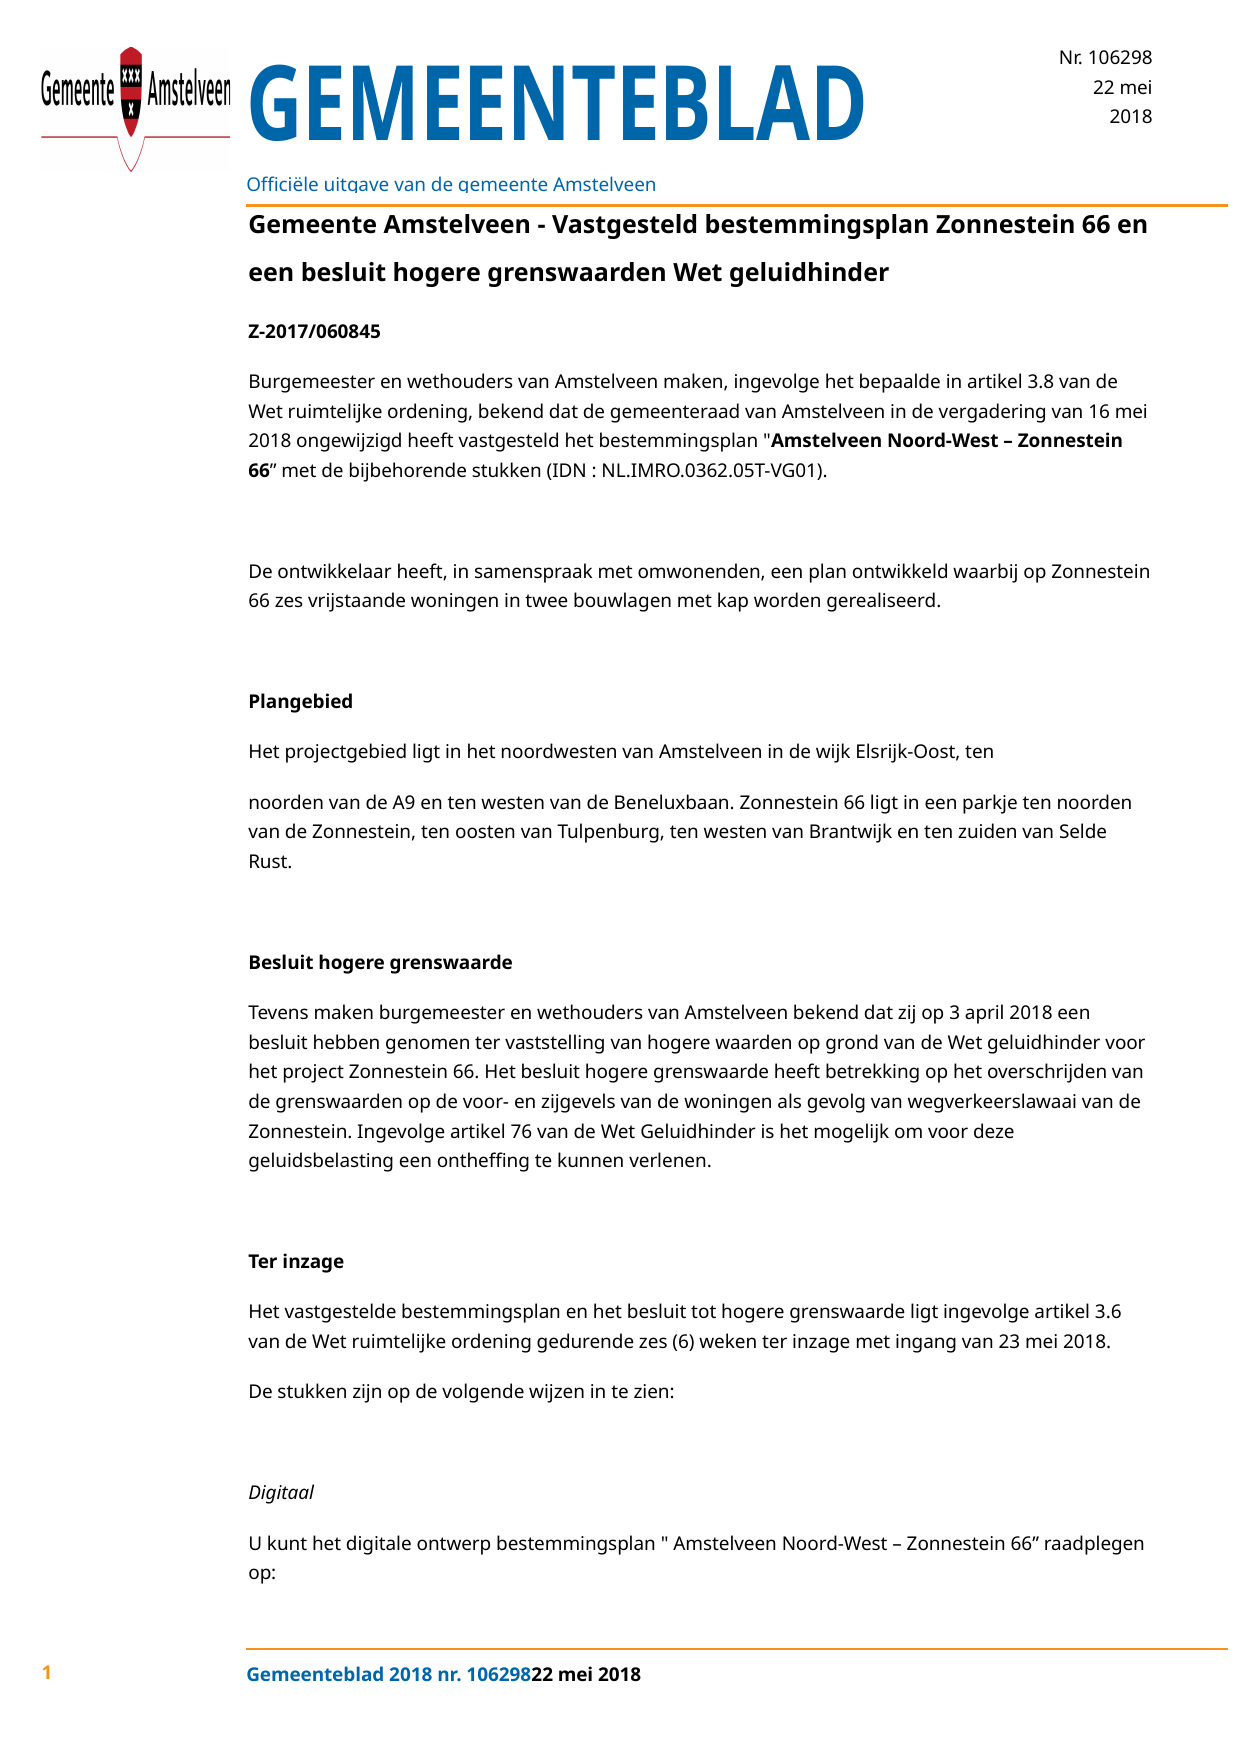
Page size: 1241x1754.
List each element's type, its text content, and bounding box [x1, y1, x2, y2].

text noorden van de A9 en ten westen van de Beneluxbaan. Zonnestein 66 ligt in een parkje ten noorden van de Zonnestein, ten oosten van Tulpenburg, ten westen van Brantwijk en ten zuiden van Selde Rust. [248, 789, 1152, 874]
text Het vastgestelde bestemmingsplan en het besluit tot hogere grenswaarde ligt ingevolge artikel 3.6 van de Wet ruimtelijke ordening gedurende zes (6) weken ter inzage met ingang van 23 mei 2018. [248, 1299, 1152, 1354]
picture [41, 47, 231, 172]
text Digitaal [248, 1479, 1152, 1505]
text U kunt het digitale ontwerp bestemmingsplan " Amstelveen Noord-West – Zonnestein 66” raadplegen op: [248, 1530, 1152, 1585]
text Besluit hogere grenswaarde [248, 949, 1152, 975]
text Burgemeester en wethouders van Amstelveen maken, ingevolge het bepaalde in artikel 3.8 van de Wet ruimtelijke ordening, bekend dat de gemeenteraad van Amstelveen in de vergadering van 16 mei 2018 ongewijzigd heeft vastgesteld het bestemmingsplan "Amstelveen Noord-West – Zonnestein 66” met de bijbehorende stukken (IDN : NL.IMRO.0362.05T-VG01). [248, 368, 1152, 483]
text Z-2017/060845 [248, 318, 1152, 344]
text Het projectgebied ligt in het noordwesten van Amstelveen in de wijk Elsrijk-Oost, ten [248, 739, 1152, 764]
text Plangebied [248, 688, 1152, 714]
text De ontwikkelaar heeft, in samenspraak met omwonenden, een plan ontwikkeld waarbij op Zonnestein 66 zes vrijstaande woningen in twee bouwlagen met kap worden gerealiseerd. [248, 558, 1152, 613]
text De stukken zijn op de volgende wijzen in te zien: [248, 1379, 1152, 1404]
text Tevens maken burgemeester en wethouders van Amstelveen bekend dat zij op 3 april 2018 een besluit hebben genomen ter vaststelling van hogere waarden op grond van de Wet geluidhinder voor het project Zonnestein 66. Het besluit hogere grenswaarde heeft betrekking op het overschrijden van de grenswaarden op de voor- en zijgevels van de woningen als gevolg van wegverkeerslawaai van de Zonnestein. Ingevolge artikel 76 van de Wet Geluidhinder is het mogelijk om voor deze geluidsbelasting een ontheffing te kunnen verlenen. [248, 999, 1152, 1173]
text Ter inzage [248, 1248, 1152, 1274]
text Gemeente Amstelveen - Vastgesteld bestemmingsplan Zonnestein 66 en een besluit hogere grenswaarden Wet geluidhinder [248, 207, 1152, 288]
